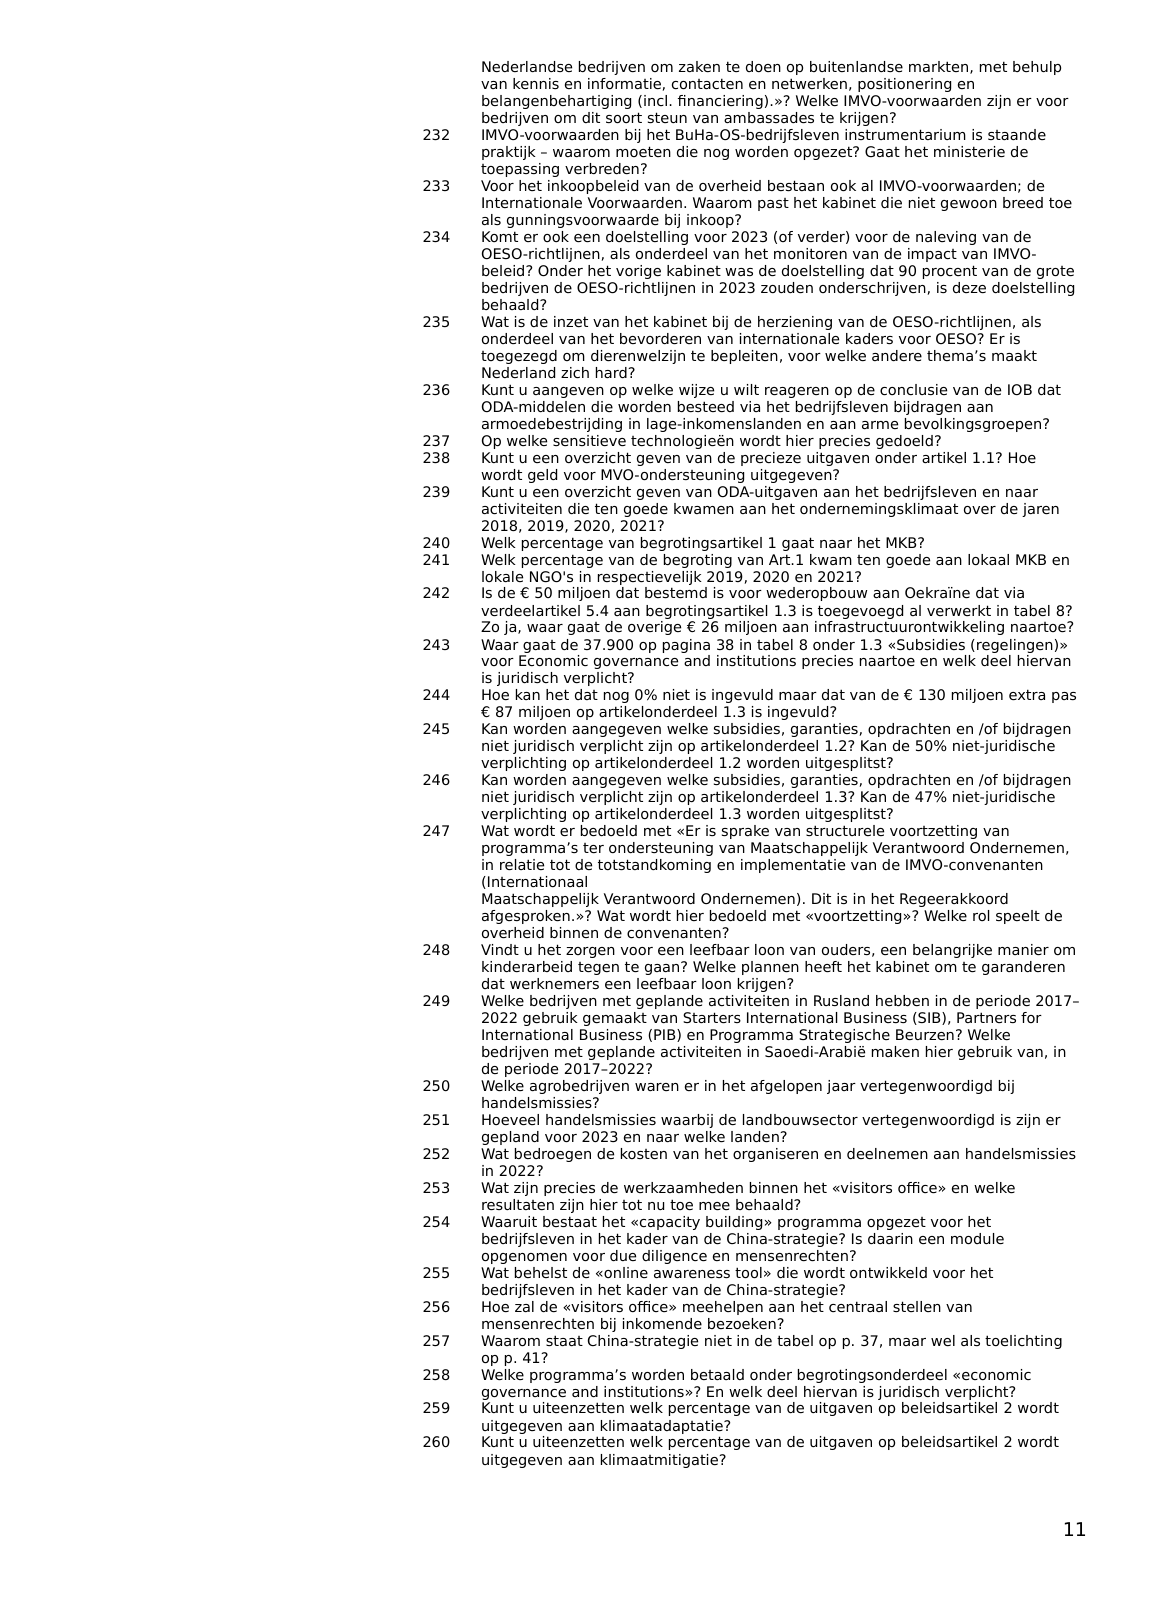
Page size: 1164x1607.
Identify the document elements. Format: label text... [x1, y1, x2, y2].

table_cell 240 [422, 535, 475, 551]
table_cell 235 [422, 314, 475, 382]
table_cell 247 [422, 823, 475, 942]
table_cell Welke agrobedrijven waren er in het afgelopen jaar vertegenwoordigd bij handelsmissies? [475, 1078, 1087, 1112]
table_cell 243 [422, 636, 475, 687]
table_cell Kan worden aangegeven welke subsidies, garanties, opdrachten en /of bijdragen niet juridisch verplicht zijn op artikelonderdeel 1.3? Kan de 47% niet-juridische verplichting op artikelonderdeel 1.3 worden uitgesplitst? [475, 772, 1087, 823]
table_cell 257 [422, 1333, 475, 1366]
table_cell 245 [422, 721, 475, 772]
table_cell Nederlandse bedrijven om zaken te doen op buitenlandse markten, met behulp van kennis en informatie, contacten en netwerken, positionering en belangenbehartiging (incl. financiering).»? Welke IMVO-voorwaarden zijn er voor bedrijven om dit soort steun van ambassades te krijgen? [475, 59, 1087, 127]
table_cell 256 [422, 1299, 475, 1332]
table_cell Welk percentage van begrotingsartikel 1 gaat naar het MKB? [475, 535, 1087, 551]
table_cell 239 [422, 484, 475, 534]
table_cell Waar gaat de 37.900 op pagina 38 in tabel 8 onder 1.3 «Subsidies (regelingen)» voor Economic governance and institutions precies naartoe en welk deel hiervan is juridisch verplicht? [475, 636, 1087, 687]
table_cell 232 [422, 127, 475, 178]
table_cell Welk percentage van de begroting van Art.1 kwam ten goede aan lokaal MKB en lokale NGO's in respectievelijk 2019, 2020 en 2021? [475, 551, 1087, 585]
table_cell Komt er ook een doelstelling voor 2023 (of verder) voor de naleving van de OESO-richtlijnen, als onderdeel van het monitoren van de impact van IMVO-beleid? Onder het vorige kabinet was de doelstelling dat 90 procent van de grote bedrijven de OESO-richtlijnen in 2023 zouden onderschrijven, is deze doelstelling behaald? [475, 229, 1087, 314]
table_cell 233 [422, 178, 475, 229]
table_cell 260 [422, 1434, 475, 1468]
table_cell Kunt u een overzicht geven van de precieze uitgaven onder artikel 1.1? Hoe wordt geld voor MVO-ondersteuning uitgegeven? [475, 450, 1087, 483]
table_cell 242 [422, 585, 475, 636]
table_cell 252 [422, 1146, 475, 1180]
table_cell Hoe kan het dat nog 0% niet is ingevuld maar dat van de € 130 miljoen extra pas € 87 miljoen op artikelonderdeel 1.3 is ingevuld? [475, 687, 1087, 721]
table_cell Kan worden aangegeven welke subsidies, garanties, opdrachten en /of bijdragen niet juridisch verplicht zijn op artikelonderdeel 1.2? Kan de 50% niet-juridische verplichting op artikelonderdeel 1.2 worden uitgesplitst? [475, 721, 1087, 772]
table_cell Wat zijn precies de werkzaamheden binnen het «visitors office» en welke resultaten zijn hier tot nu toe mee behaald? [475, 1180, 1087, 1214]
table_cell 251 [422, 1112, 475, 1146]
table_cell Op welke sensitieve technologieën wordt hier precies gedoeld? [475, 433, 1087, 449]
table_cell Hoeveel handelsmissies waarbij de landbouwsector vertegenwoordigd is zijn er gepland voor 2023 en naar welke landen? [475, 1112, 1087, 1146]
table_cell Hoe zal de «visitors office» meehelpen aan het centraal stellen van mensenrechten bij inkomende bezoeken? [475, 1299, 1087, 1332]
table_cell Wat bedroegen de kosten van het organiseren en deelnemen aan handelsmissies in 2022? [475, 1146, 1087, 1180]
table_cell [422, 59, 475, 127]
table_cell 236 [422, 382, 475, 433]
table_cell Wat wordt er bedoeld met «Er is sprake van structurele voortzetting van programma’s ter ondersteuning van Maatschappelijk Verantwoord Ondernemen, in relatie tot de totstandkoming en implementatie van de IMVO-convenanten (Internationaal Maatschappelijk Verantwoord Ondernemen). Dit is in het Regeerakkoord afgesproken.»? Wat wordt hier bedoeld met «voortzetting»? Welke rol speelt de overheid binnen de convenanten? [475, 823, 1087, 942]
table_cell 237 [422, 433, 475, 449]
table_cell 250 [422, 1078, 475, 1112]
table_cell Kunt u een overzicht geven van ODA-uitgaven aan het bedrijfsleven en naar activiteiten die ten goede kwamen aan het ondernemingsklimaat over de jaren 2018, 2019, 2020, 2021? [475, 484, 1087, 534]
table_cell 248 [422, 942, 475, 993]
table_cell 258 [422, 1366, 475, 1400]
table_cell 246 [422, 772, 475, 823]
table_cell Is de € 50 miljoen dat bestemd is voor wederopbouw aan Oekraïne dat via verdeelartikel 5.4 aan begrotingsartikel 1.3 is toegevoegd al verwerkt in tabel 8? Zo ja, waar gaat de overige € 26 miljoen aan infrastructuurontwikkeling naartoe? [475, 585, 1087, 636]
table_cell Welke bedrijven met geplande activiteiten in Rusland hebben in de periode 2017–2022 gebruik gemaakt van Starters International Business (SIB), Partners for International Business (PIB) en Programma Strategische Beurzen? Welke bedrijven met geplande activiteiten in Saoedi-Arabië maken hier gebruik van, in de periode 2017–2022? [475, 993, 1087, 1078]
table_cell 254 [422, 1214, 475, 1264]
table_cell Waaruit bestaat het «capacity building» programma opgezet voor het bedrijfsleven in het kader van de China-strategie? Is daarin een module opgenomen voor due diligence en mensenrechten? [475, 1214, 1087, 1264]
table_cell 244 [422, 687, 475, 721]
table_cell Wat is de inzet van het kabinet bij de herziening van de OESO-richtlijnen, als onderdeel van het bevorderen van internationale kaders voor OESO? Er is toegezegd om dierenwelzijn te bepleiten, voor welke andere thema’s maakt Nederland zich hard? [475, 314, 1087, 382]
table_cell 234 [422, 229, 475, 314]
table_cell 253 [422, 1180, 475, 1214]
table_cell Vindt u het zorgen voor een leefbaar loon van ouders, een belangrijke manier om kinderarbeid tegen te gaan? Welke plannen heeft het kabinet om te garanderen dat werknemers een leefbaar loon krijgen? [475, 942, 1087, 993]
table_cell Waarom staat China-strategie niet in de tabel op p. 37, maar wel als toelichting op p. 41? [475, 1333, 1087, 1366]
table_cell Kunt u uiteenzetten welk percentage van de uitgaven op beleidsartikel 2 wordt uitgegeven aan klimaatmitigatie? [475, 1434, 1087, 1468]
table_cell Kunt u aangeven op welke wijze u wilt reageren op de conclusie van de IOB dat ODA-middelen die worden besteed via het bedrijfsleven bijdragen aan armoedebestrijding in lage-inkomenslanden en aan arme bevolkingsgroepen? [475, 382, 1087, 433]
table_cell Kunt u uiteenzetten welk percentage van de uitgaven op beleidsartikel 2 wordt uitgegeven aan klimaatadaptatie? [475, 1400, 1087, 1434]
table_cell Wat behelst de «online awareness tool» die wordt ontwikkeld voor het bedrijfsleven in het kader van de China-strategie? [475, 1265, 1087, 1298]
table_cell IMVO-voorwaarden bij het BuHa-OS-bedrijfsleven instrumentarium is staande praktijk – waarom moeten die nog worden opgezet? Gaat het ministerie de toepassing verbreden? [475, 127, 1087, 178]
table_cell 249 [422, 993, 475, 1078]
table_cell 259 [422, 1400, 475, 1434]
table_cell Voor het inkoopbeleid van de overheid bestaan ook al IMVO-voorwaarden; de Internationale Voorwaarden. Waarom past het kabinet die niet gewoon breed toe als gunningsvoorwaarde bij inkoop? [475, 178, 1087, 229]
table_cell Welke programma’s worden betaald onder begrotingsonderdeel «economic governance and institutions»? En welk deel hiervan is juridisch verplicht? [475, 1366, 1087, 1400]
table_cell 255 [422, 1265, 475, 1298]
table_cell 241 [422, 551, 475, 585]
table_cell 238 [422, 450, 475, 483]
